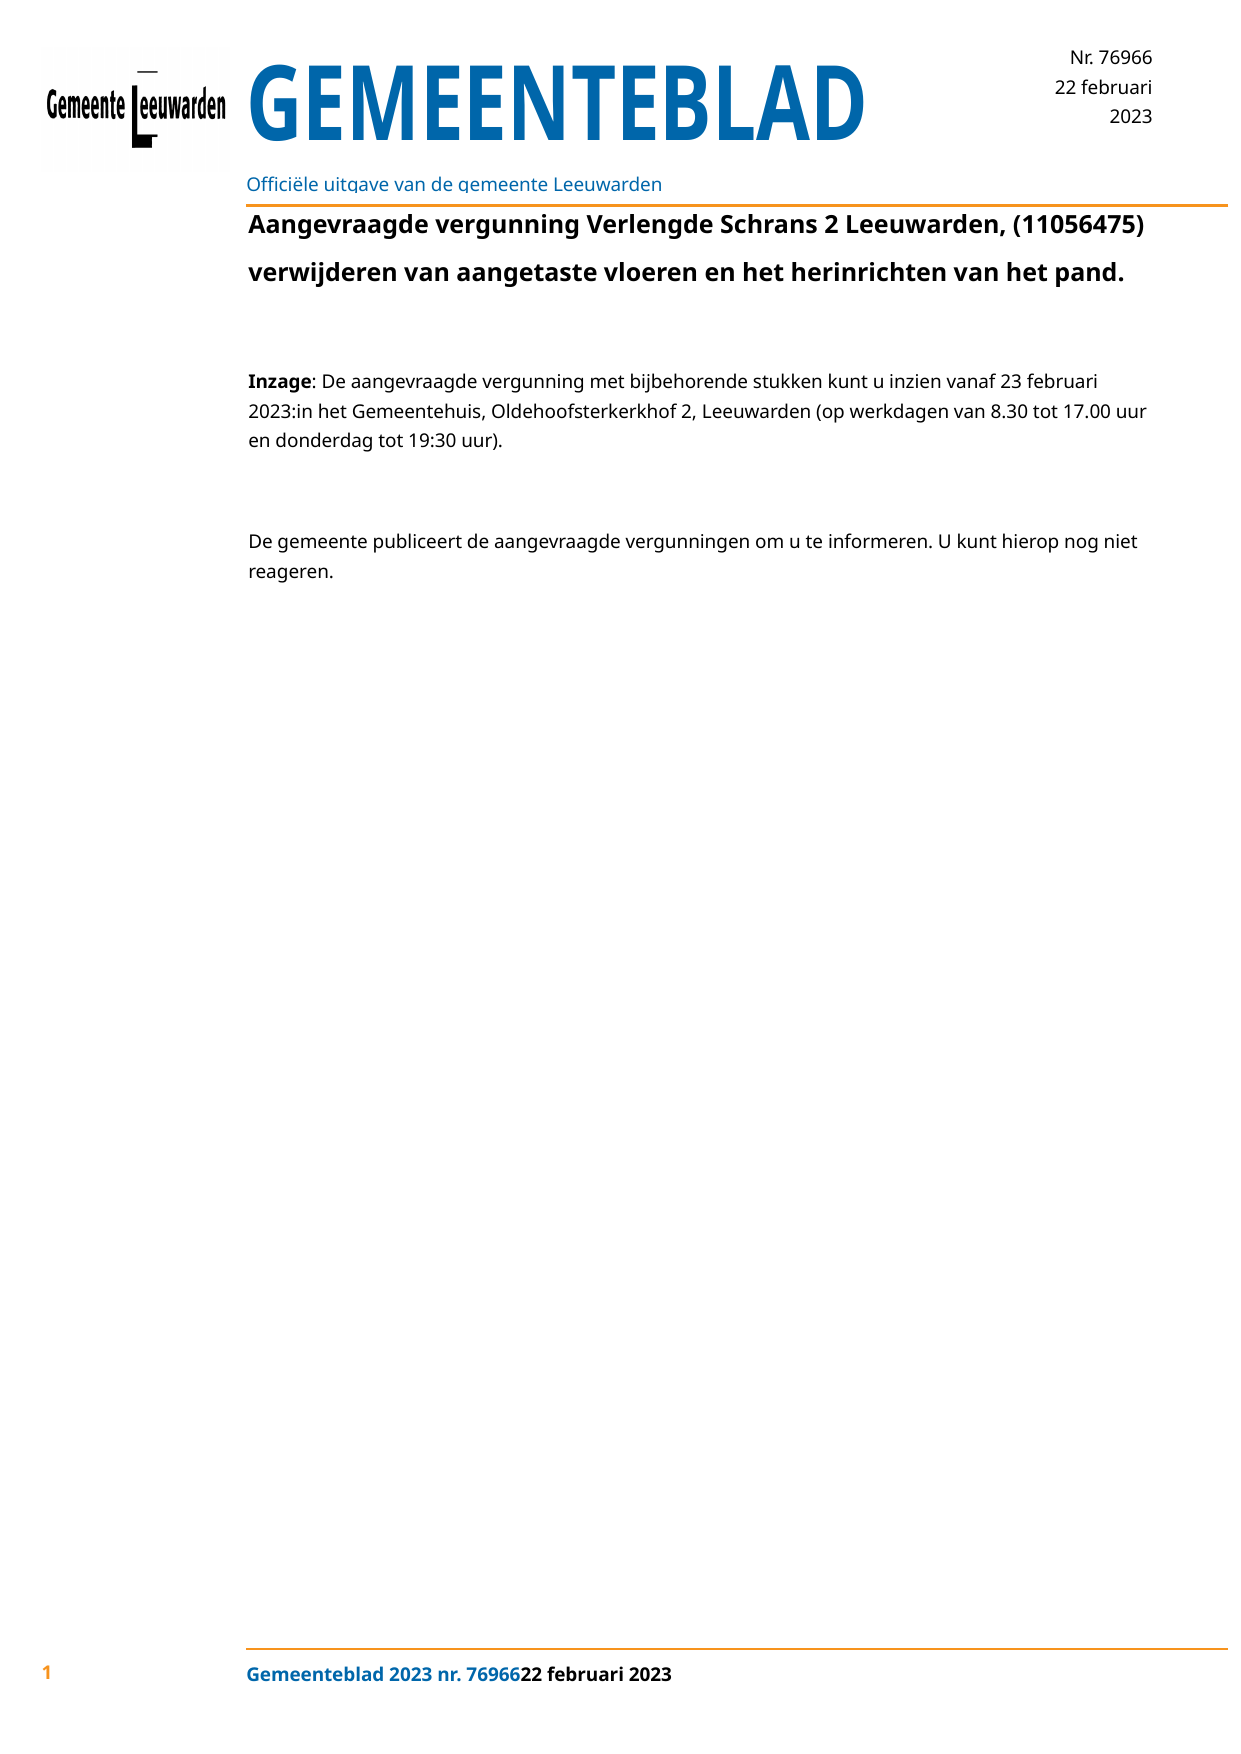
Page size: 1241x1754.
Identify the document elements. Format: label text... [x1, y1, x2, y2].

text Inzage: De aangevraagde vergunning met bijbehorende stukken kunt u inzien vanaf 23 februari 2023:in het Gemeentehuis, Oldehoofsterkerkhof 2, Leeuwarden (op werkdagen van 8.30 tot 17.00 uur en donderdag tot 19:30 uur). [248, 368, 1152, 453]
text Aangevraagde vergunning Verlengde Schrans 2 Leeuwarden, (11056475) verwijderen van aangetaste vloeren en het herinrichten van het pand. [248, 207, 1152, 288]
text De gemeente publiceert de aangevraagde vergunningen om u te informeren. U kunt hierop nog niet reageren. [248, 528, 1152, 584]
picture [41, 47, 231, 172]
